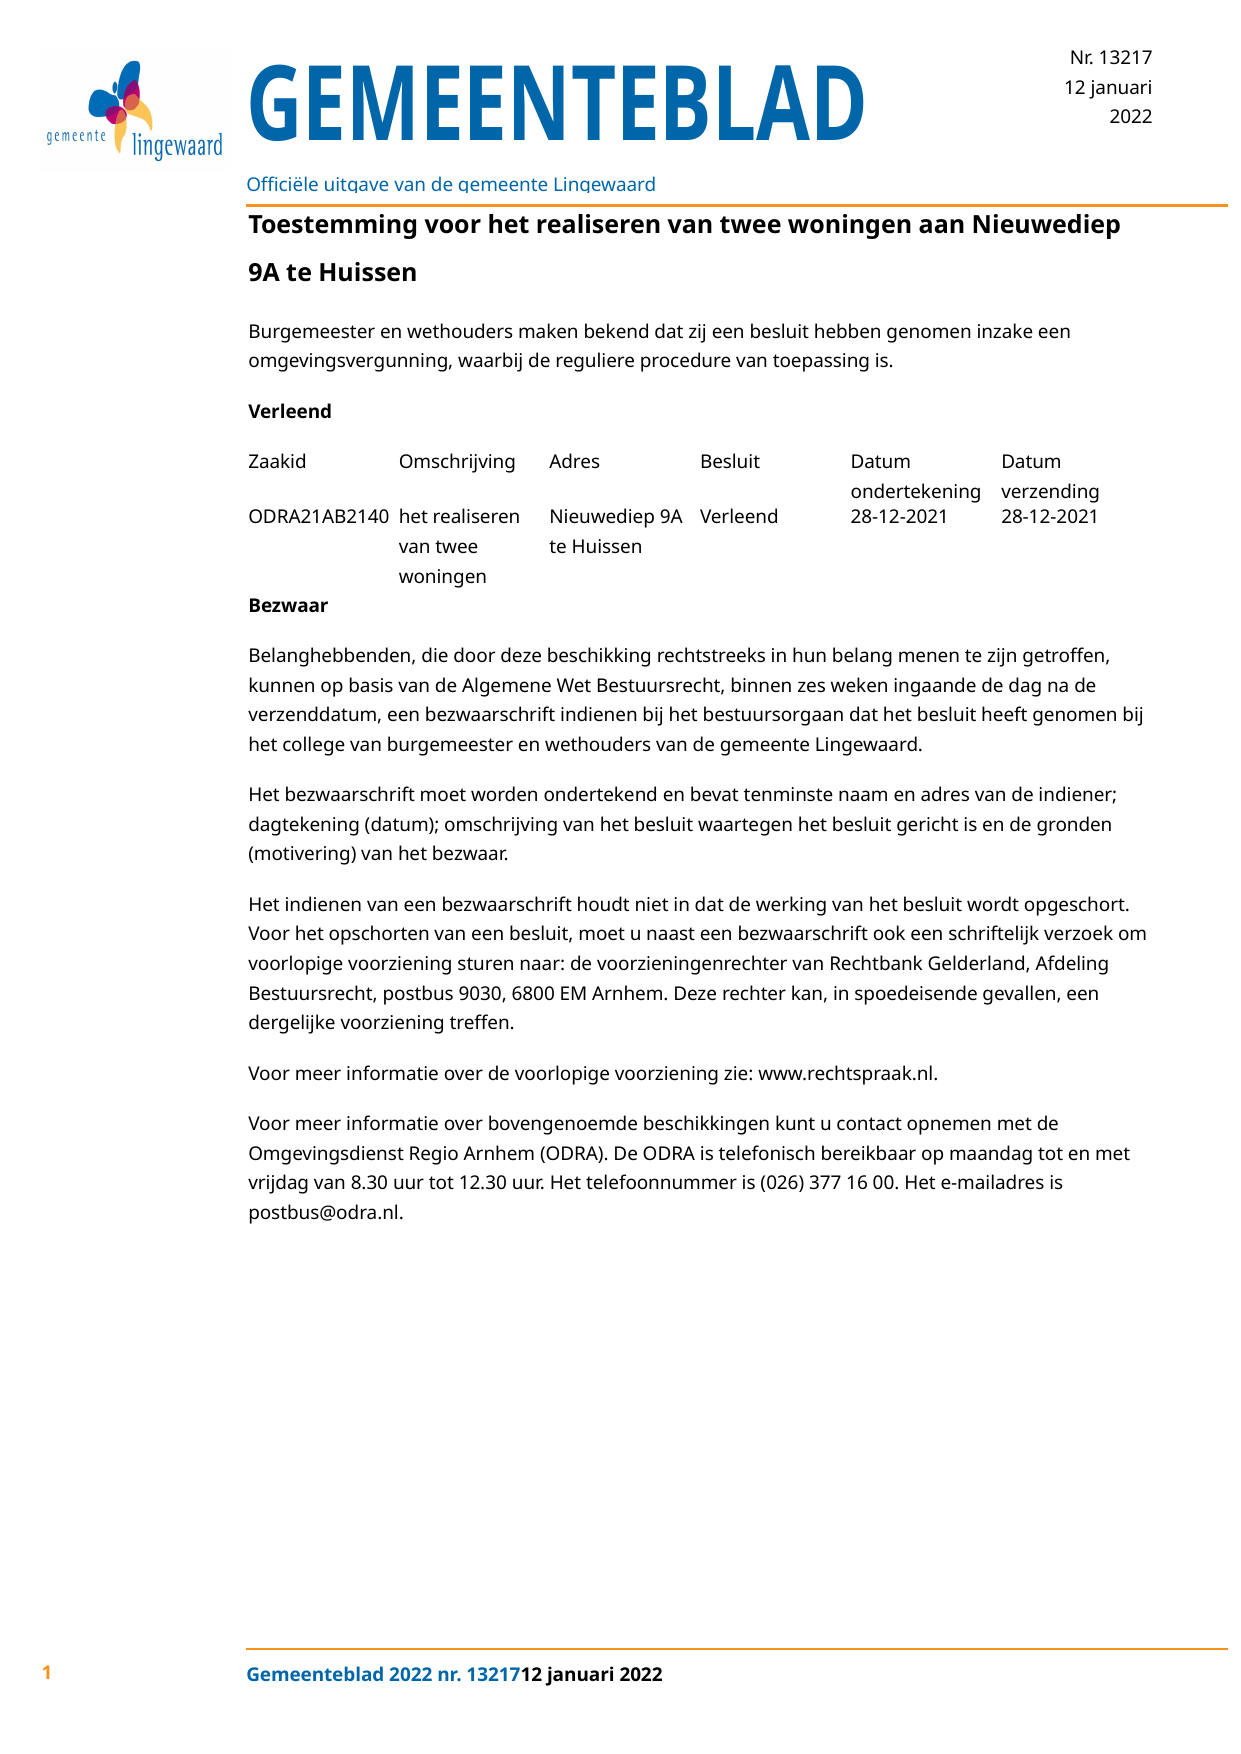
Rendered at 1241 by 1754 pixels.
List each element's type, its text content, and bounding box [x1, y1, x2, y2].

text Belanghebbenden, die door deze beschikking rechtstreeks in hun belang menen te zijn getroffen, kunnen op basis van de Algemene Wet Bestuursrecht, binnen zes weken ingaande de dag na de verzenddatum, een bezwaarschrift indienen bij het bestuursorgaan dat het besluit heeft genomen bij het college van burgemeester en wethouders van de gemeente Lingewaard. [248, 642, 1152, 757]
text Bezwaar [248, 592, 1152, 618]
table_header Zaakid [248, 449, 398, 504]
table_cell 28-12-2021 [850, 504, 1001, 589]
table_header Adres [549, 449, 700, 504]
table_cell Nieuwediep 9A te Huissen [549, 504, 700, 589]
table_header Datum verzending [1001, 449, 1152, 504]
text Voor meer informatie over bovengenoemde beschikkingen kunt u contact opnemen met de Omgevingsdienst Regio Arnhem (ODRA). De ODRA is telefonisch bereikbaar op maandag tot en met vrijdag van 8.30 uur tot 12.30 uur. Het telefoonnummer is (026) 377 16 00. Het e-mailadres is postbus@odra.nl. [248, 1110, 1152, 1225]
table_header Datum ondertekening [850, 449, 1001, 504]
text Toestemming voor het realiseren van twee woningen aan Nieuwediep 9A te Huissen [248, 207, 1152, 288]
text Voor meer informatie over de voorlopige voorziening zie: www.rechtspraak.nl. [248, 1060, 1152, 1086]
text Burgemeester en wethouders maken bekend dat zij een besluit hebben genomen inzake een omgevingsvergunning, waarbij de reguliere procedure van toepassing is. [248, 318, 1152, 373]
text Het bezwaarschrift moet worden ondertekend en bevat tenminste naam en adres van de indiener; dagtekening (datum); omschrijving van het besluit waartegen het besluit gericht is en de gronden (motivering) van het bezwaar. [248, 781, 1152, 866]
table_header Besluit [700, 449, 850, 504]
table_cell Verleend [700, 504, 850, 589]
table_cell 28-12-2021 [1001, 504, 1152, 589]
text Verleend [248, 398, 1152, 424]
table_header Omschrijving [399, 449, 549, 504]
text Het indienen van een bezwaarschrift houdt niet in dat de werking van het besluit wordt opgeschort. Voor het opschorten van een besluit, moet u naast een bezwaarschrift ook een schriftelijk verzoek om voorlopige voorziening sturen naar: de voorzieningenrechter van Rechtbank Gelderland, Afdeling Bestuursrecht, postbus 9030, 6800 EM Arnhem. Deze rechter kan, in spoedeisende gevallen, een dergelijke voorziening treffen. [248, 891, 1152, 1035]
picture [41, 47, 231, 172]
table_cell ODRA21AB2140 [248, 504, 398, 589]
table_cell het realiseren van twee woningen [399, 504, 549, 589]
